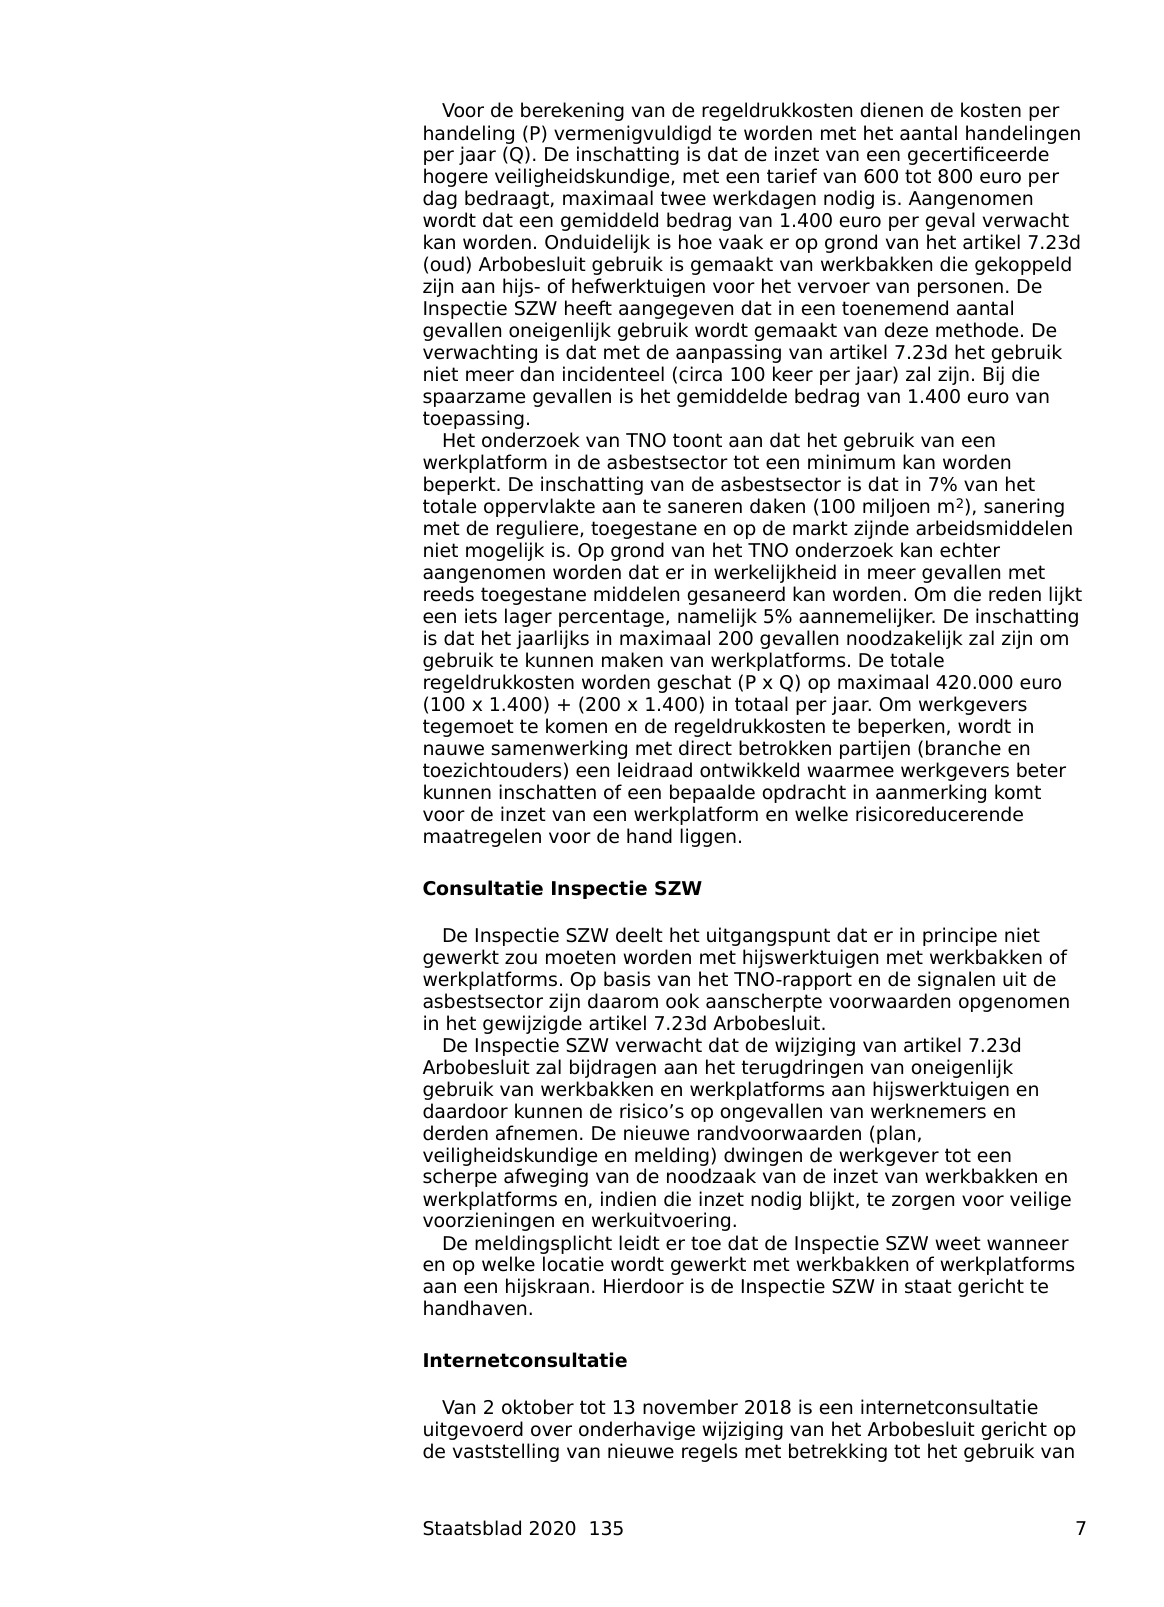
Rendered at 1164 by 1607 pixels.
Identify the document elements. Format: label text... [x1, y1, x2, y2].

subtitle Internetconsultatie [422, 1350, 1087, 1372]
text Het onderzoek van TNO toont aan dat het gebruik van een werkplatform in de asbestsector tot een minimum kan worden beperkt. De inschatting van de asbestsector is dat in 7% van het totale oppervlakte aan te saneren daken (100 miljoen m2), sanering met de reguliere, toegestane en op de markt zijnde arbeidsmiddelen niet mogelijk is. Op grond van het TNO onderzoek kan echter aangenomen worden dat er in werkelijkheid in meer gevallen met reeds toegestane middelen gesaneerd kan worden. Om die reden lijkt een iets lager percentage, namelijk 5% aannemelijker. De inschatting is dat het jaarlijks in maximaal 200 gevallen noodzakelijk zal zijn om gebruik te kunnen maken van werkplatforms. De totale regeldrukkosten worden geschat (P x Q) op maximaal 420.000 euro (100 x 1.400) + (200 x 1.400) in totaal per jaar. Om werkgevers tegemoet te komen en de regeldrukkosten te beperken, wordt in nauwe samenwerking met direct betrokken partijen (branche en toezichtouders) een leidraad ontwikkeld waarmee werkgevers beter kunnen inschatten of een bepaalde opdracht in aanmerking komt voor de inzet van een werkplatform en welke risicoreducerende maatregelen voor de hand liggen. [422, 430, 1087, 848]
text De Inspectie SZW verwacht dat de wijziging van artikel 7.23d Arbobesluit zal bijdragen aan het terugdringen van oneigenlijk gebruik van werkbakken en werkplatforms aan hijswerktuigen en daardoor kunnen de risico’s op ongevallen van werknemers en derden afnemen. De nieuwe randvoorwaarden (plan, veiligheidskundige en melding) dwingen de werkgever tot een scherpe afweging van de noodzaak van de inzet van werkbakken en werkplatforms en, indien die inzet nodig blijkt, te zorgen voor veilige voorzieningen en werkuitvoering. [422, 1034, 1087, 1232]
text De meldingsplicht leidt er toe dat de Inspectie SZW weet wanneer en op welke locatie wordt gewerkt met werkbakken of werkplatforms aan een hijskraan. Hierdoor is de Inspectie SZW in staat gericht te handhaven. [422, 1232, 1087, 1320]
text De Inspectie SZW deelt het uitgangspunt dat er in principe niet gewerkt zou moeten worden met hijswerktuigen met werkbakken of werkplatforms. Op basis van het TNO-rapport en de signalen uit de asbestsector zijn daarom ook aanscherpte voorwaarden opgenomen in het gewijzigde artikel 7.23d Arbobesluit. [422, 925, 1087, 1034]
text Van 2 oktober tot 13 november 2018 is een internetconsultatie uitgevoerd over onderhavige wijziging van het Arbobesluit gericht op de vaststelling van nieuwe regels met betrekking tot het gebruik van [422, 1397, 1087, 1463]
text Voor de berekening van de regeldrukkosten dienen de kosten per handeling (P) vermenigvuldigd te worden met het aantal handelingen per jaar (Q). De inschatting is dat de inzet van een gecertificeerde hogere veiligheidskundige, met een tarief van 600 tot 800 euro per dag bedraagt, maximaal twee werkdagen nodig is. Aangenomen wordt dat een gemiddeld bedrag van 1.400 euro per geval verwacht kan worden. Onduidelijk is hoe vaak er op grond van het artikel 7.23d (oud) Arbobesluit gebruik is gemaakt van werkbakken die gekoppeld zijn aan hijs- of hefwerktuigen voor het vervoer van personen. De Inspectie SZW heeft aangegeven dat in een toenemend aantal gevallen oneigenlijk gebruik wordt gemaakt van deze methode. De verwachting is dat met de aanpassing van artikel 7.23d het gebruik niet meer dan incidenteel (circa 100 keer per jaar) zal zijn. Bij die spaarzame gevallen is het gemiddelde bedrag van 1.400 euro van toepassing. [422, 100, 1087, 430]
subtitle Consultatie Inspectie SZW [422, 878, 1087, 900]
